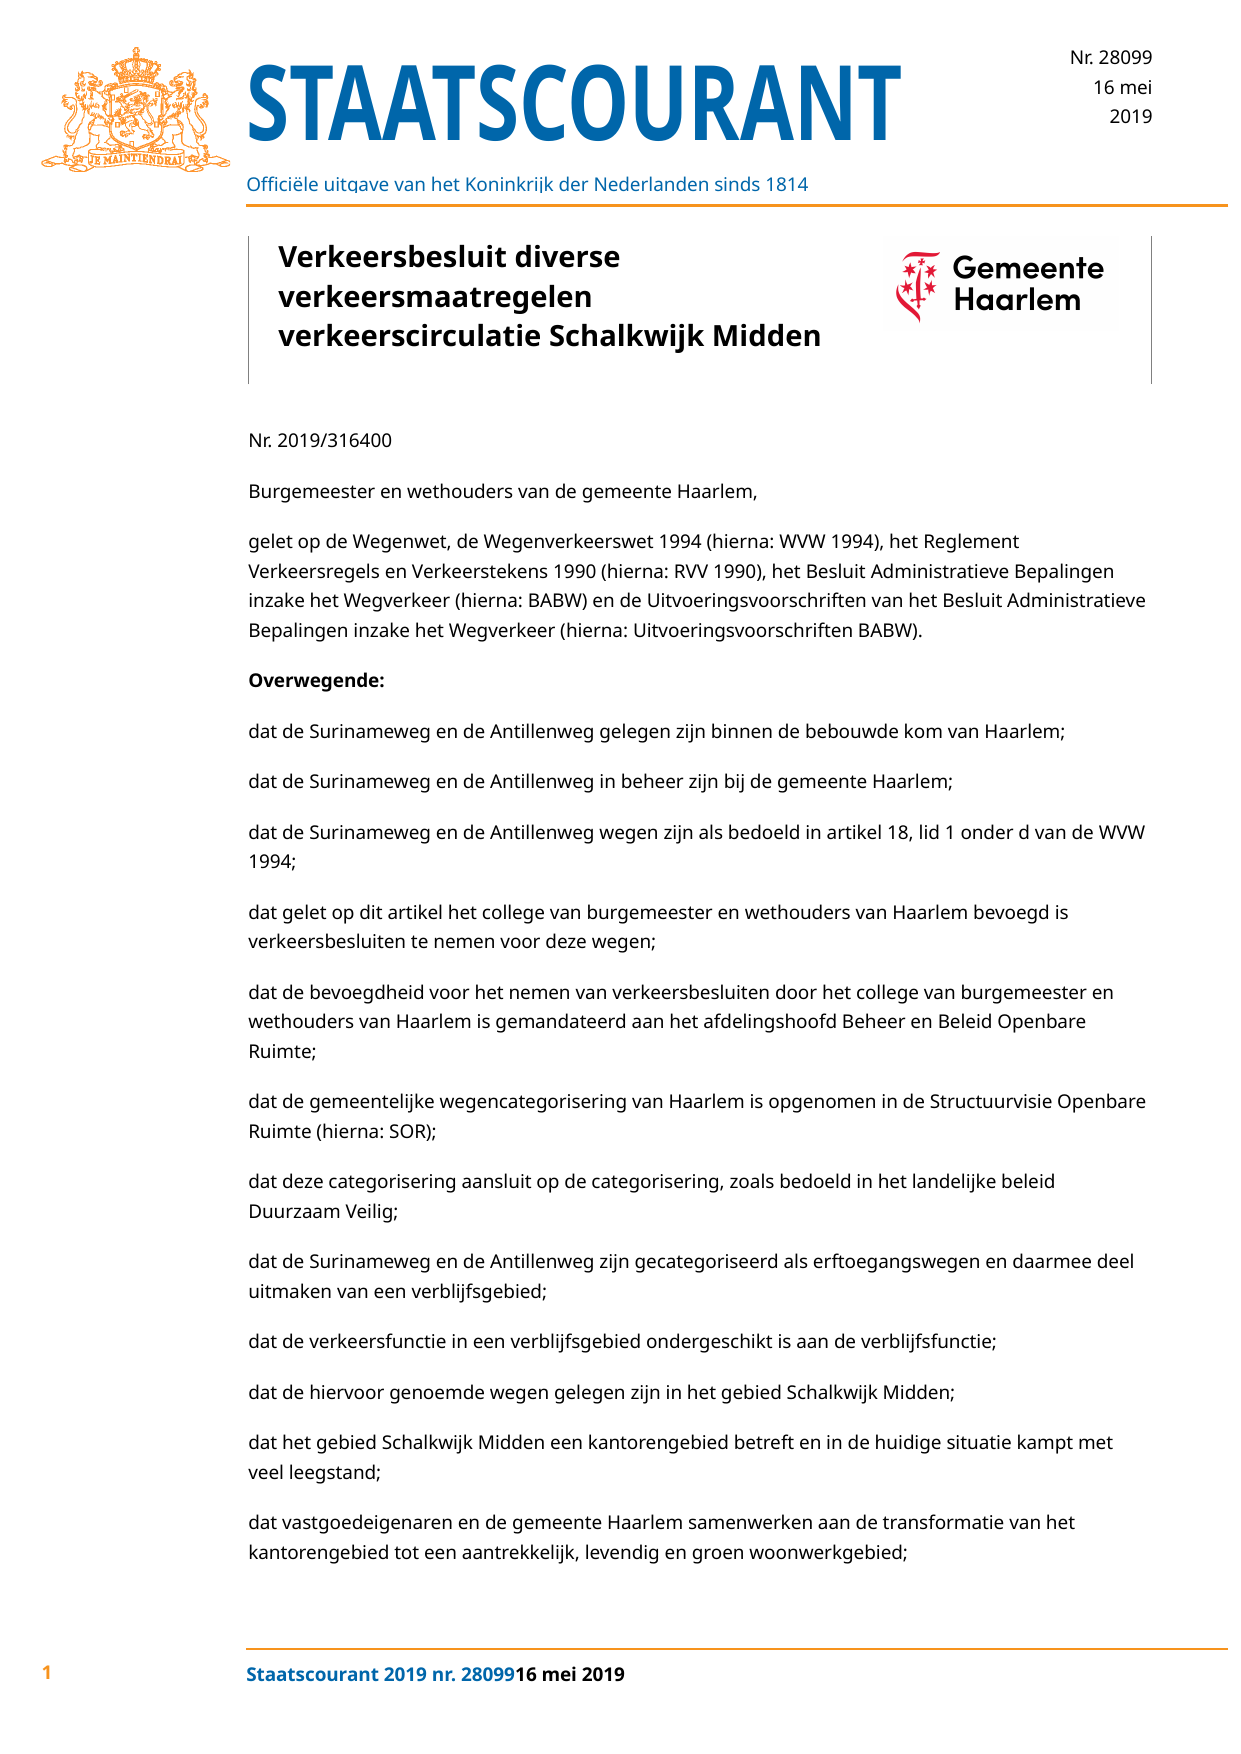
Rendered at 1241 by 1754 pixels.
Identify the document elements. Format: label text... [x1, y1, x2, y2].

text dat de Surinameweg en de Antillenweg gelegen zijn binnen de bebouwde kom van Haarlem; [248, 718, 1152, 744]
text dat de gemeentelijke wegencategorisering van Haarlem is opgenomen in de Structuurvisie Openbare Ruimte (hierna: SOR); [248, 1088, 1152, 1144]
text Burgemeester en wethouders van de gemeente Haarlem, [248, 478, 1152, 504]
picture [882, 236, 1119, 331]
text dat de Surinameweg en de Antillenweg in beheer zijn bij de gemeente Haarlem; [248, 768, 1152, 794]
text gelet op de Wegenwet, de Wegenverkeerswet 1994 (hierna: WVW 1994), het Reglement Verkeersregels en Verkeerstekens 1990 (hierna: RVV 1990), het Besluit Administratieve Bepalingen inzake het Wegverkeer (hierna: BABW) en de Uitvoeringsvoorschriften van het Besluit Administratieve Bepalingen inzake het Wegverkeer (hierna: Uitvoeringsvoorschriften BABW). [248, 528, 1152, 643]
picture [41, 47, 231, 172]
text dat de Surinameweg en de Antillenweg wegen zijn als bedoeld in artikel 18, lid 1 onder d van de WVW 1994; [248, 819, 1152, 874]
table_header [850, 236, 1151, 384]
text dat vastgoedeigenaren en de gemeente Haarlem samenwerken aan de transformatie van het kantorengebied tot een aantrekkelijk, levendig en groen woonwerkgebied; [248, 1509, 1152, 1564]
text dat de verkeersfunctie in een verblijfsgebied ondergeschikt is aan de verblijfsfunctie; [248, 1328, 1152, 1354]
table_header Verkeersbesluit diverse verkeersmaatregelen verkeerscirculatie Schalkwijk Midden [249, 236, 850, 384]
text dat deze categorisering aansluit op de categorisering, zoals bedoeld in het landelijke beleid Duurzaam Veilig; [248, 1168, 1152, 1224]
text Overwegende: [248, 668, 1152, 693]
text dat de hiervoor genoemde wegen gelegen zijn in het gebied Schalkwijk Midden; [248, 1379, 1152, 1404]
text Nr. 2019/316400 [248, 428, 1152, 453]
text dat gelet op dit artikel het college van burgemeester en wethouders van Haarlem bevoegd is verkeersbesluiten te nemen voor deze wegen; [248, 899, 1152, 954]
text dat de bevoegdheid voor het nemen van verkeersbesluiten door het college van burgemeester en wethouders van Haarlem is gemandateerd aan het afdelingshoofd Beheer en Beleid Openbare Ruimte; [248, 979, 1152, 1064]
text dat de Surinameweg en de Antillenweg zijn gecategoriseerd als erftoegangswegen en daarmee deel uitmaken van een verblijfsgebied; [248, 1248, 1152, 1304]
text dat het gebied Schalkwijk Midden een kantorengebied betreft en in de huidige situatie kampt met veel leegstand; [248, 1429, 1152, 1484]
